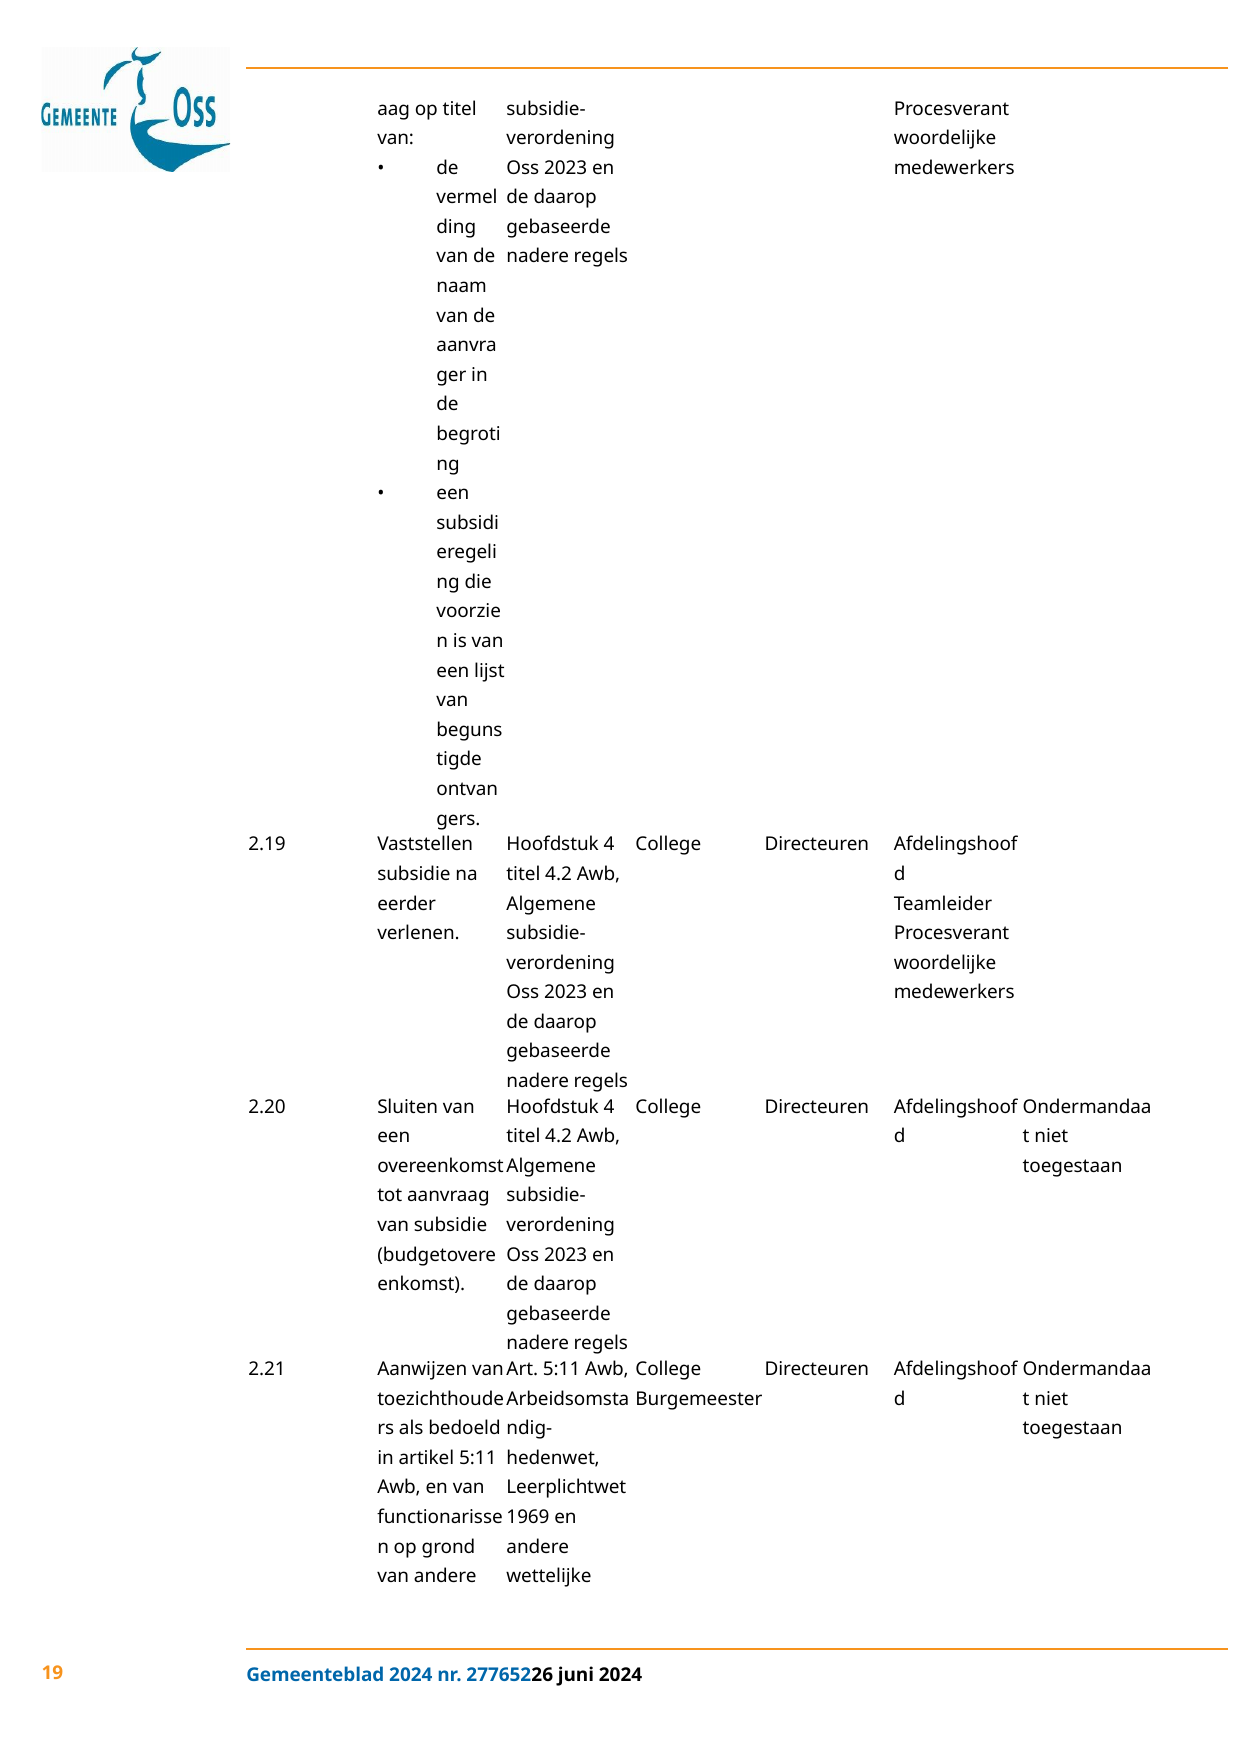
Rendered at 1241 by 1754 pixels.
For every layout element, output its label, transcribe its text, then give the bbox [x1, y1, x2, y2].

table_cell Procesverantwoordelijke medewerkers [894, 95, 1022, 831]
table_cell Directeuren [764, 831, 893, 1093]
table_cell subsidie­verordening Oss 2023 en de daarop gebaseerde nadere regels [506, 95, 635, 831]
table_cell Art. 5:11 Awb, Arbeidsomstandig­­hedenwet, Leerplichtwet 1969 en andere wettelijke [506, 1355, 635, 1588]
table_cell Vaststellen subsidie na eerder verlenen. [377, 831, 506, 1093]
table_cell Afdelingshoofd [894, 1355, 1022, 1588]
table_cell 2.20 [248, 1093, 377, 1355]
table_cell Sluiten van een overeenkomst tot aanvraag van subsidie (budgetovereenkomst). [377, 1093, 506, 1355]
table_cell Directeuren [764, 1355, 893, 1588]
table_cell [635, 95, 764, 831]
table_cell College [635, 1093, 764, 1355]
table_cell Aanwijzen van toezichthouders als bedoeld in artikel 5:11 Awb, en van functionarissen op grond van andere [377, 1355, 506, 1588]
table_cell Afdelingshoofd [894, 1093, 1022, 1355]
table_cell College Burgemeester [635, 1355, 764, 1588]
table_cell Hoofdstuk 4 titel 4.2 Awb, Algemene subsidie­verordening Oss 2023 en de daarop gebaseerde nadere regels [506, 831, 635, 1093]
table_cell Afdelingshoofd Teamleider Procesverantwoordelijke medewerkers [894, 831, 1022, 1093]
table_cell College [635, 831, 764, 1093]
picture [41, 47, 231, 172]
table_cell 2.19 [248, 831, 377, 1093]
table_cell [1023, 831, 1152, 1093]
table_cell Directeuren [764, 1093, 893, 1355]
table_cell [764, 95, 893, 831]
table_cell Ondermandaat niet toegestaan [1023, 1093, 1152, 1355]
table_cell [248, 95, 377, 831]
table_cell [1023, 95, 1152, 831]
table_cell Ondermandaat niet toegestaan [1023, 1355, 1152, 1588]
table_cell Hoofdstuk 4 titel 4.2 Awb, Algemene subsidie­verordening Oss 2023 en de daarop gebaseerde nadere regels [506, 1093, 635, 1355]
table_cell aag op titel van: de vermelding van de naam van de aanvrager in de begroting een subsidieregeling die voorzien is van een lijst van begunstigde ontvangers. [377, 95, 506, 831]
table_cell 2.21 [248, 1355, 377, 1588]
